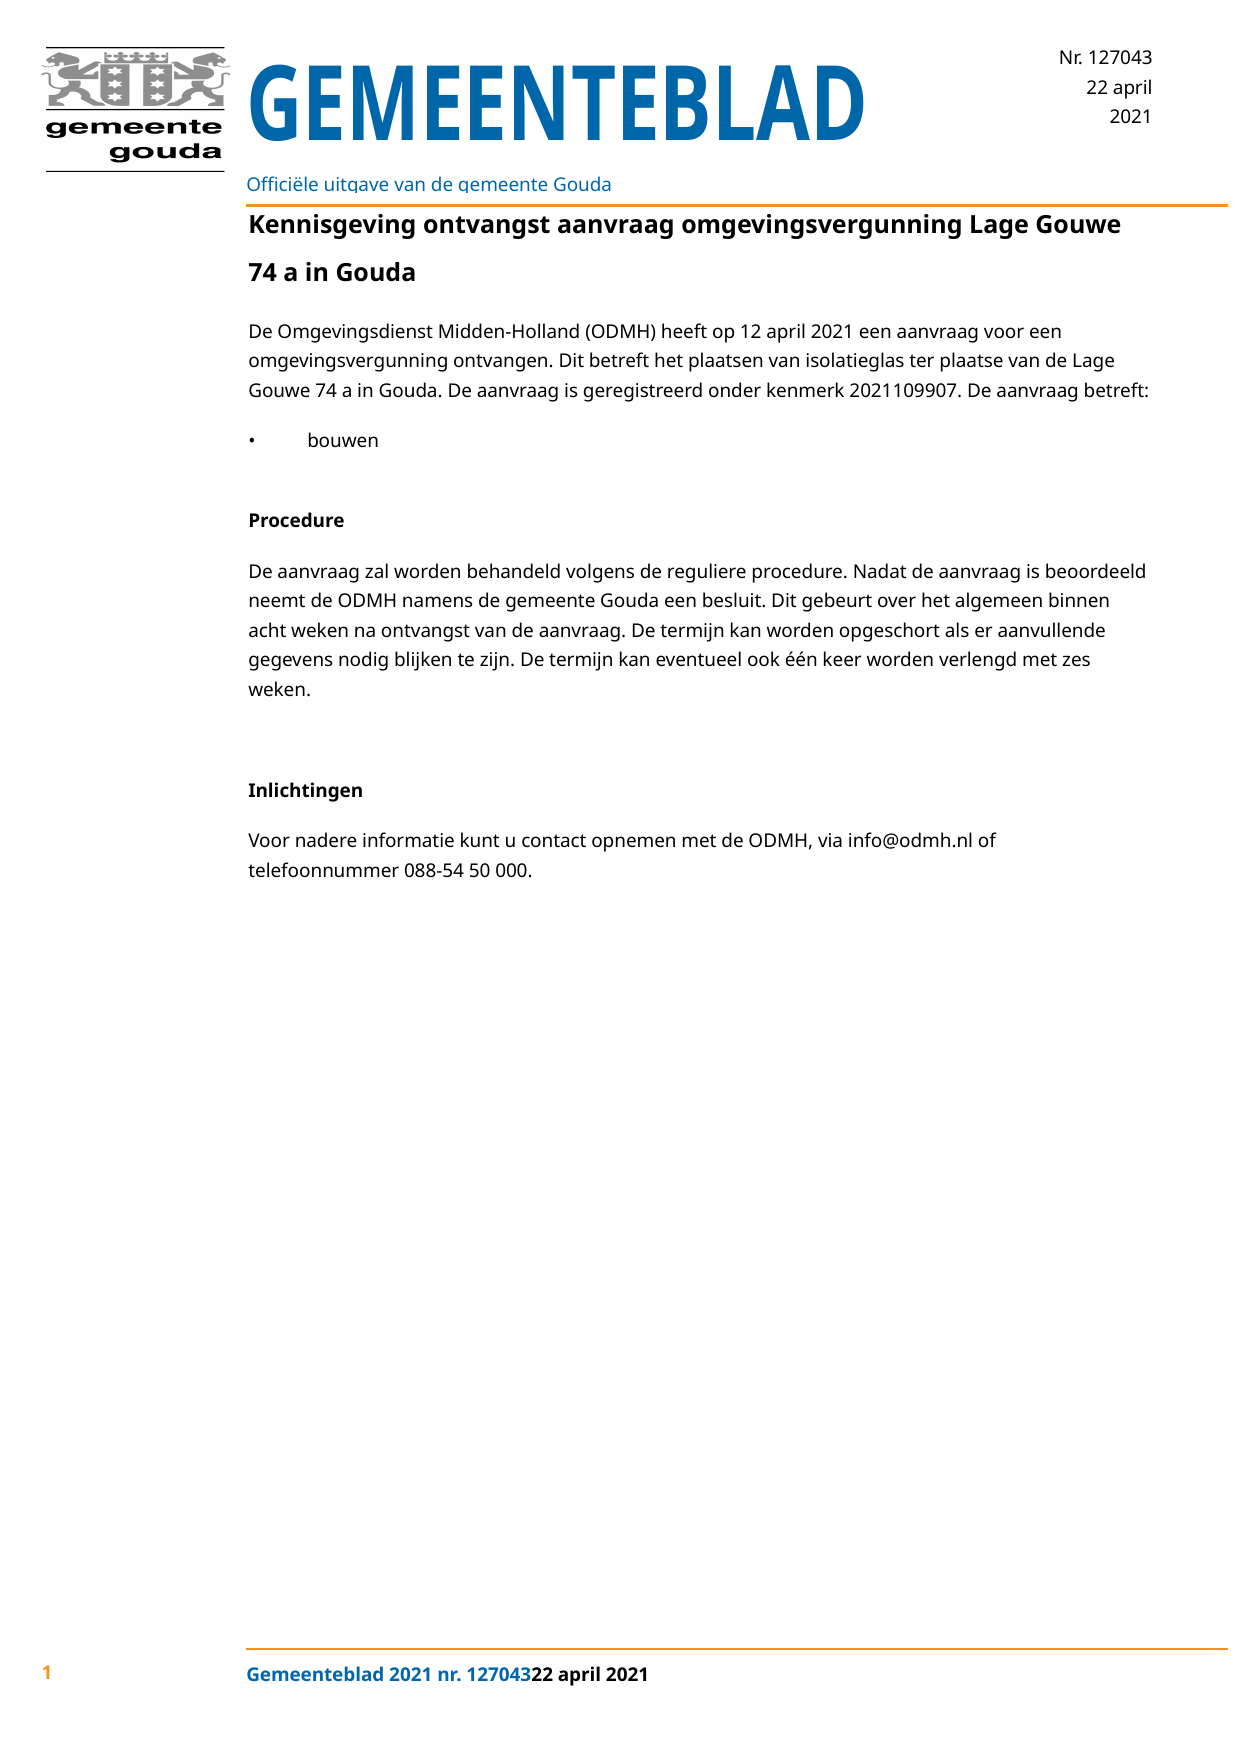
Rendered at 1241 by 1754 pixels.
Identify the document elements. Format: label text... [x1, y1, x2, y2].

list bouwen [248, 427, 1152, 453]
text De aanvraag zal worden behandeld volgens de reguliere procedure. Nadat de aanvraag is beoordeeld neemt de ODMH namens de gemeente Gouda een besluit. Dit gebeurt over het algemeen binnen acht weken na ontvangst van de aanvraag. De termijn kan worden opgeschort als er aanvullende gegevens nodig blijken te zijn. De termijn kan eventueel ook één keer worden verlengd met zes weken. [248, 558, 1152, 702]
text De Omgevingsdienst Midden-Holland (ODMH) heeft op 12 april 2021 een aanvraag voor een omgevingsvergunning ontvangen. Dit betreft het plaatsen van isolatieglas ter plaatse van de Lage Gouwe 74 a in Gouda. De aanvraag is geregistreerd onder kenmerk 2021109907. De aanvraag betreft: [248, 318, 1152, 403]
picture [41, 47, 231, 172]
text Inlichtingen [248, 777, 1152, 803]
text Kennisgeving ontvangst aanvraag omgevingsvergunning Lage Gouwe 74 a in Gouda [248, 207, 1152, 288]
text Procedure [248, 507, 1152, 533]
text Voor nadere informatie kunt u contact opnemen met de ODMH, via info@odmh.nl of telefoonnummer 088-54 50 000. [248, 827, 1152, 883]
